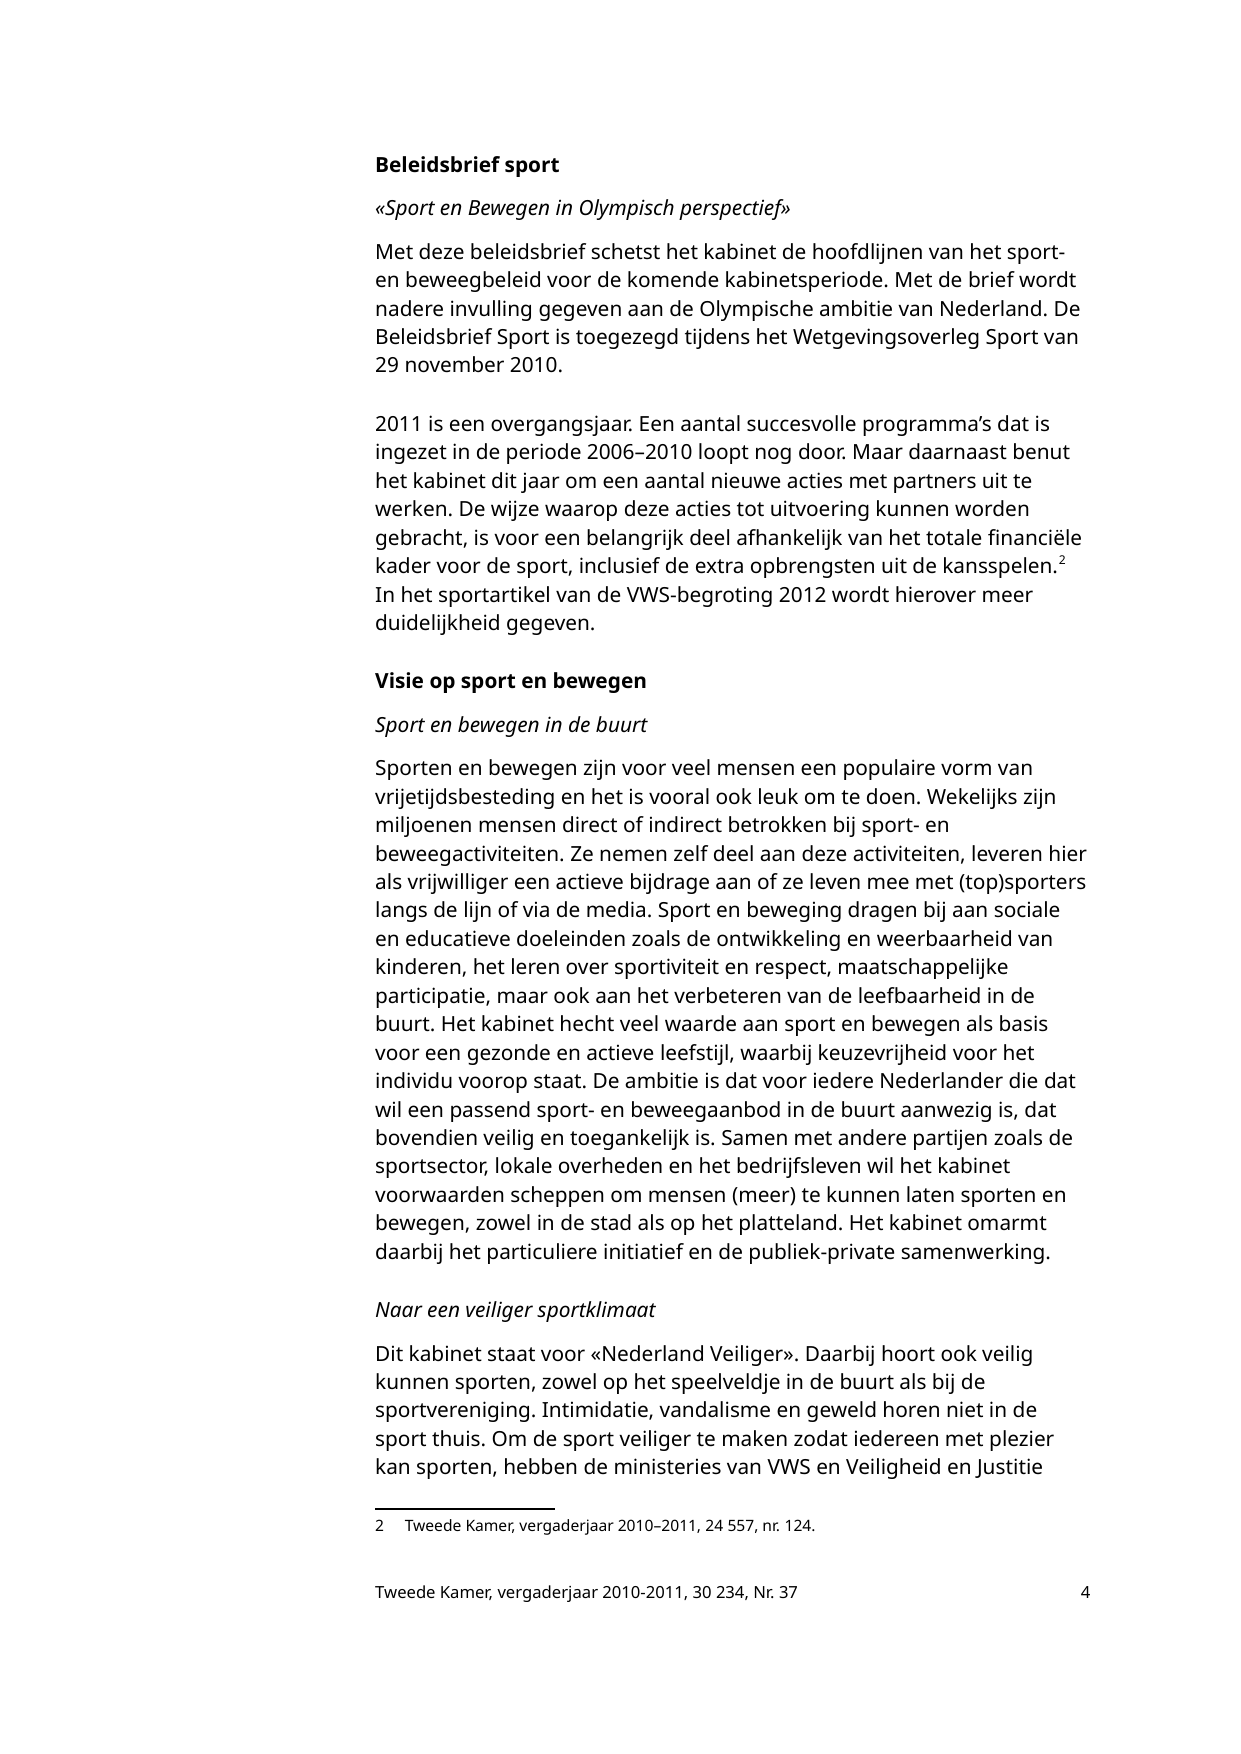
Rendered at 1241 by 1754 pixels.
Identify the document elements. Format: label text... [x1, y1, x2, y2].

text Visie op sport en bewegen [375, 667, 1090, 695]
text Met deze beleidsbrief schetst het kabinet de hoofdlijnen van het sport- en beweegbeleid voor de komende kabinetsperiode. Met de brief wordt nadere invulling gegeven aan de Olympische ambitie van Nederland. De Beleidsbrief Sport is toegezegd tijdens het Wetgevingsoverleg Sport van 29 november 2010. [375, 237, 1090, 379]
text Tweede Kamer, vergaderjaar 2010–2011, 24 557, nr. 124. [375, 1508, 1090, 1536]
text Dit kabinet staat voor «Nederland Veiliger». Daarbij hoort ook veilig kunnen sporten, zowel op het speelveldje in de buurt als bij de sportvereniging. Intimidatie, vandalisme en geweld horen niet in de sport thuis. Om de sport veiliger te maken zodat iedereen met plezier kan sporten, hebben de ministeries van VWS en Veiligheid en Justitie [375, 1339, 1090, 1481]
text Naar een veiliger sportklimaat [375, 1295, 1090, 1324]
text 2011 is een overgangsjaar. Een aantal succesvolle programma’s dat is ingezet in de periode 2006–2010 loopt nog door. Maar daarnaast benut het kabinet dit jaar om een aantal nieuwe acties met partners uit te werken. De wijze waarop deze acties tot uitvoering kunnen worden gebracht, is voor een belangrijk deel afhankelijk van het totale financiële kader voor de sport, inclusief de extra opbrengsten uit de kansspelen. In het sportartikel van de VWS-begroting 2012 wordt hierover meer duidelijkheid gegeven. [375, 409, 1090, 637]
text Sport en bewegen in de buurt [375, 710, 1090, 738]
text «Sport en Bewegen in Olympisch perspectief» [375, 193, 1090, 222]
text Sporten en bewegen zijn voor veel mensen een populaire vorm van vrijetijdsbesteding en het is vooral ook leuk om te doen. Wekelijks zijn miljoenen mensen direct of indirect betrokken bij sport- en beweegactiviteiten. Ze nemen zelf deel aan deze activiteiten, leveren hier als vrijwilliger een actieve bijdrage aan of ze leven mee met (top)sporters langs de lijn of via de media. Sport en beweging dragen bij aan sociale en educatieve doeleinden zoals de ontwikkeling en weerbaarheid van kinderen, het leren over sportiviteit en respect, maatschappelijke participatie, maar ook aan het verbeteren van de leefbaarheid in de buurt. Het kabinet hecht veel waarde aan sport en bewegen als basis voor een gezonde en actieve leefstijl, waarbij keuzevrijheid voor het individu voorop staat. De ambitie is dat voor iedere Nederlander die dat wil een passend sport- en beweegaanbod in de buurt aanwezig is, dat bovendien veilig en toegankelijk is. Samen met andere partijen zoals de sportsector, lokale overheden en het bedrijfsleven wil het kabinet voorwaarden scheppen om mensen (meer) te kunnen laten sporten en bewegen, zowel in de stad als op het platteland. Het kabinet omarmt daarbij het particuliere initiatief en de publiek-private samenwerking. [375, 753, 1090, 1265]
text Beleidsbrief sport [375, 150, 1090, 178]
